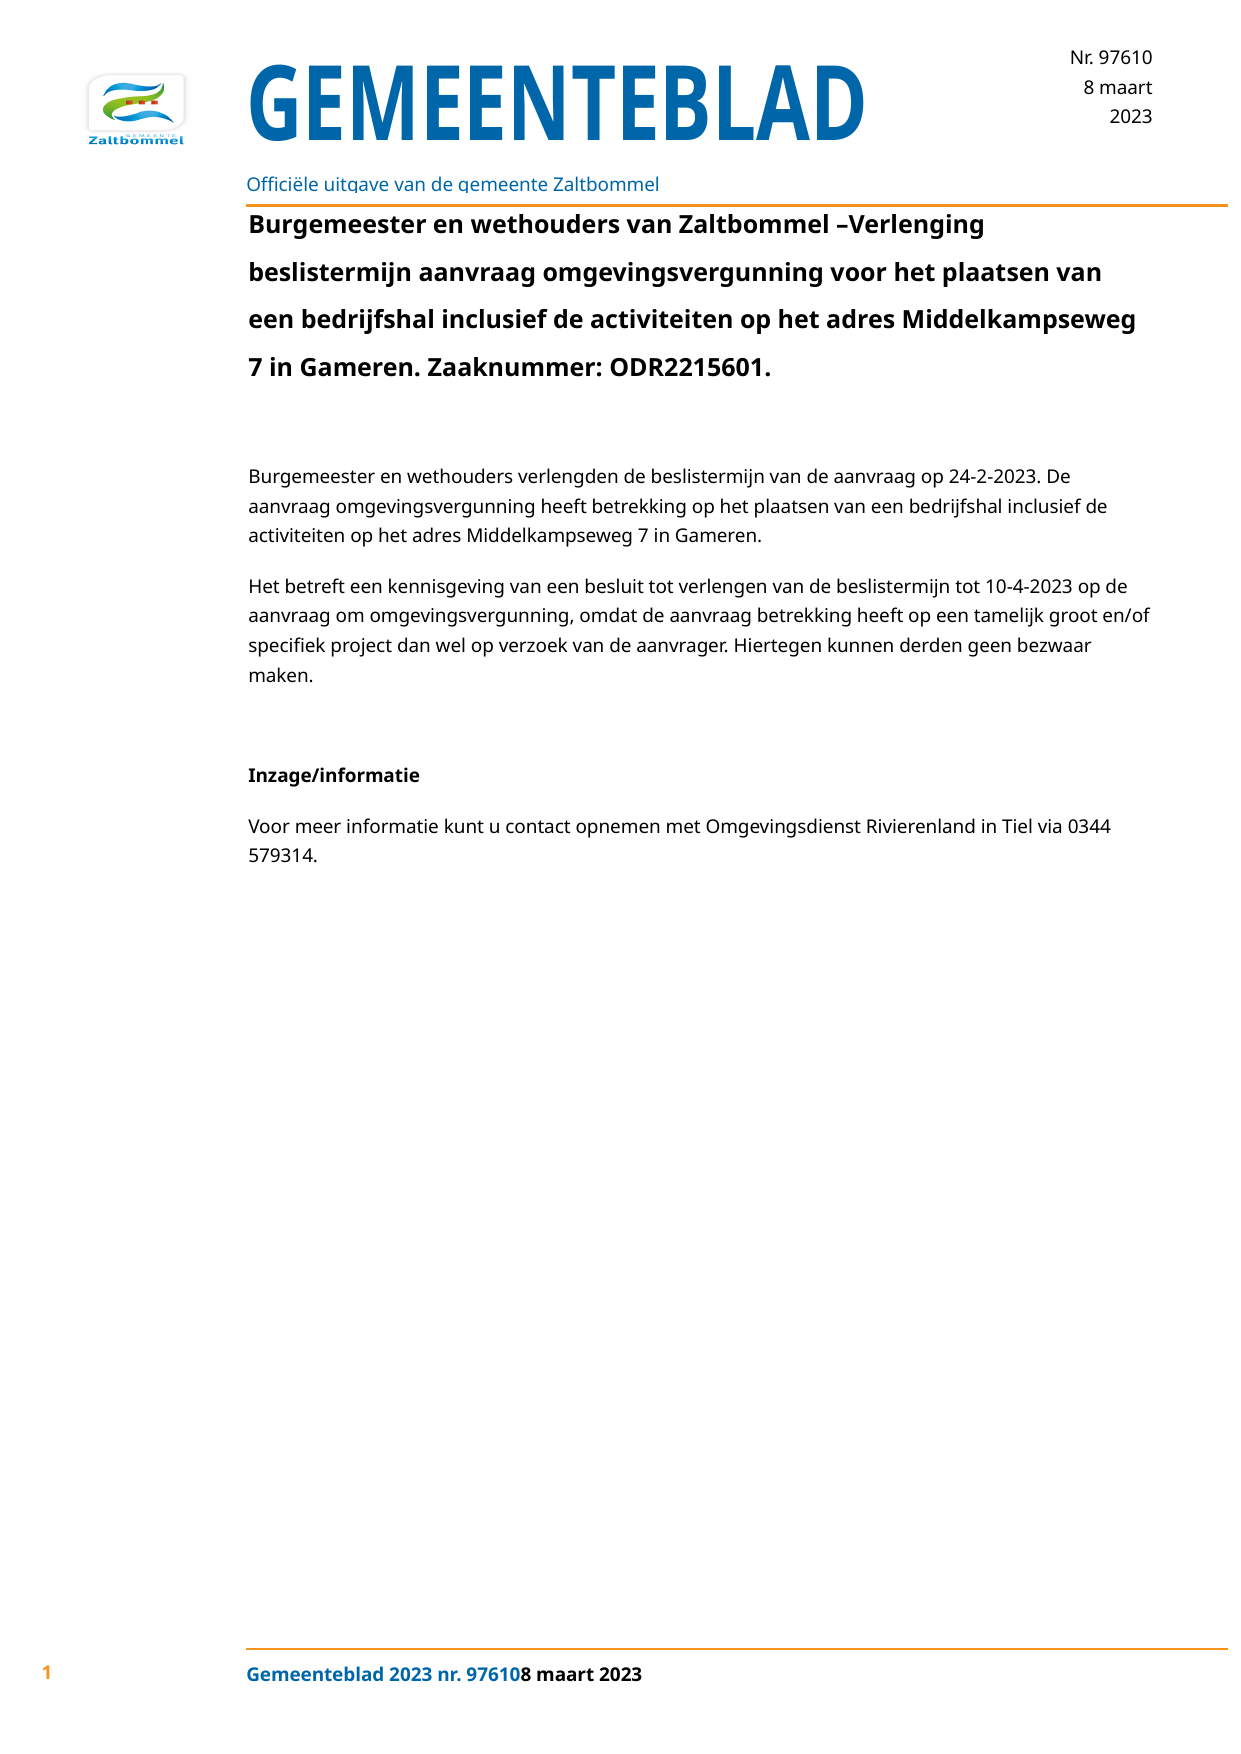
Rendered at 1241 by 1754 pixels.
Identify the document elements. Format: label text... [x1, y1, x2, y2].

text Het betreft een kennisgeving van een besluit tot verlengen van de beslistermijn tot 10-4-2023 op de aanvraag om omgevingsvergunning, omdat de aanvraag betrekking heeft op een tamelijk groot en/of specifiek project dan wel op verzoek van de aanvrager. Hiertegen kunnen derden geen bezwaar maken. [248, 573, 1152, 688]
text Burgemeester en wethouders van Zaltbommel –Verlenging beslistermijn aanvraag omgevingsvergunning voor het plaatsen van een bedrijfshal inclusief de activiteiten op het adres Middelkampseweg 7 in Gameren. Zaaknummer: ODR2215601. [248, 207, 1152, 384]
text Voor meer informatie kunt u contact opnemen met Omgevingsdienst Rivierenland in Tiel via 0344 579314. [248, 813, 1152, 868]
text Inzage/informatie [248, 763, 1152, 788]
picture [41, 47, 231, 172]
text Burgemeester en wethouders verlengden de beslistermijn van de aanvraag op 24-2-2023. De aanvraag omgevingsvergunning heeft betrekking op het plaatsen van een bedrijfshal inclusief de activiteiten op het adres Middelkampseweg 7 in Gameren. [248, 463, 1152, 548]
